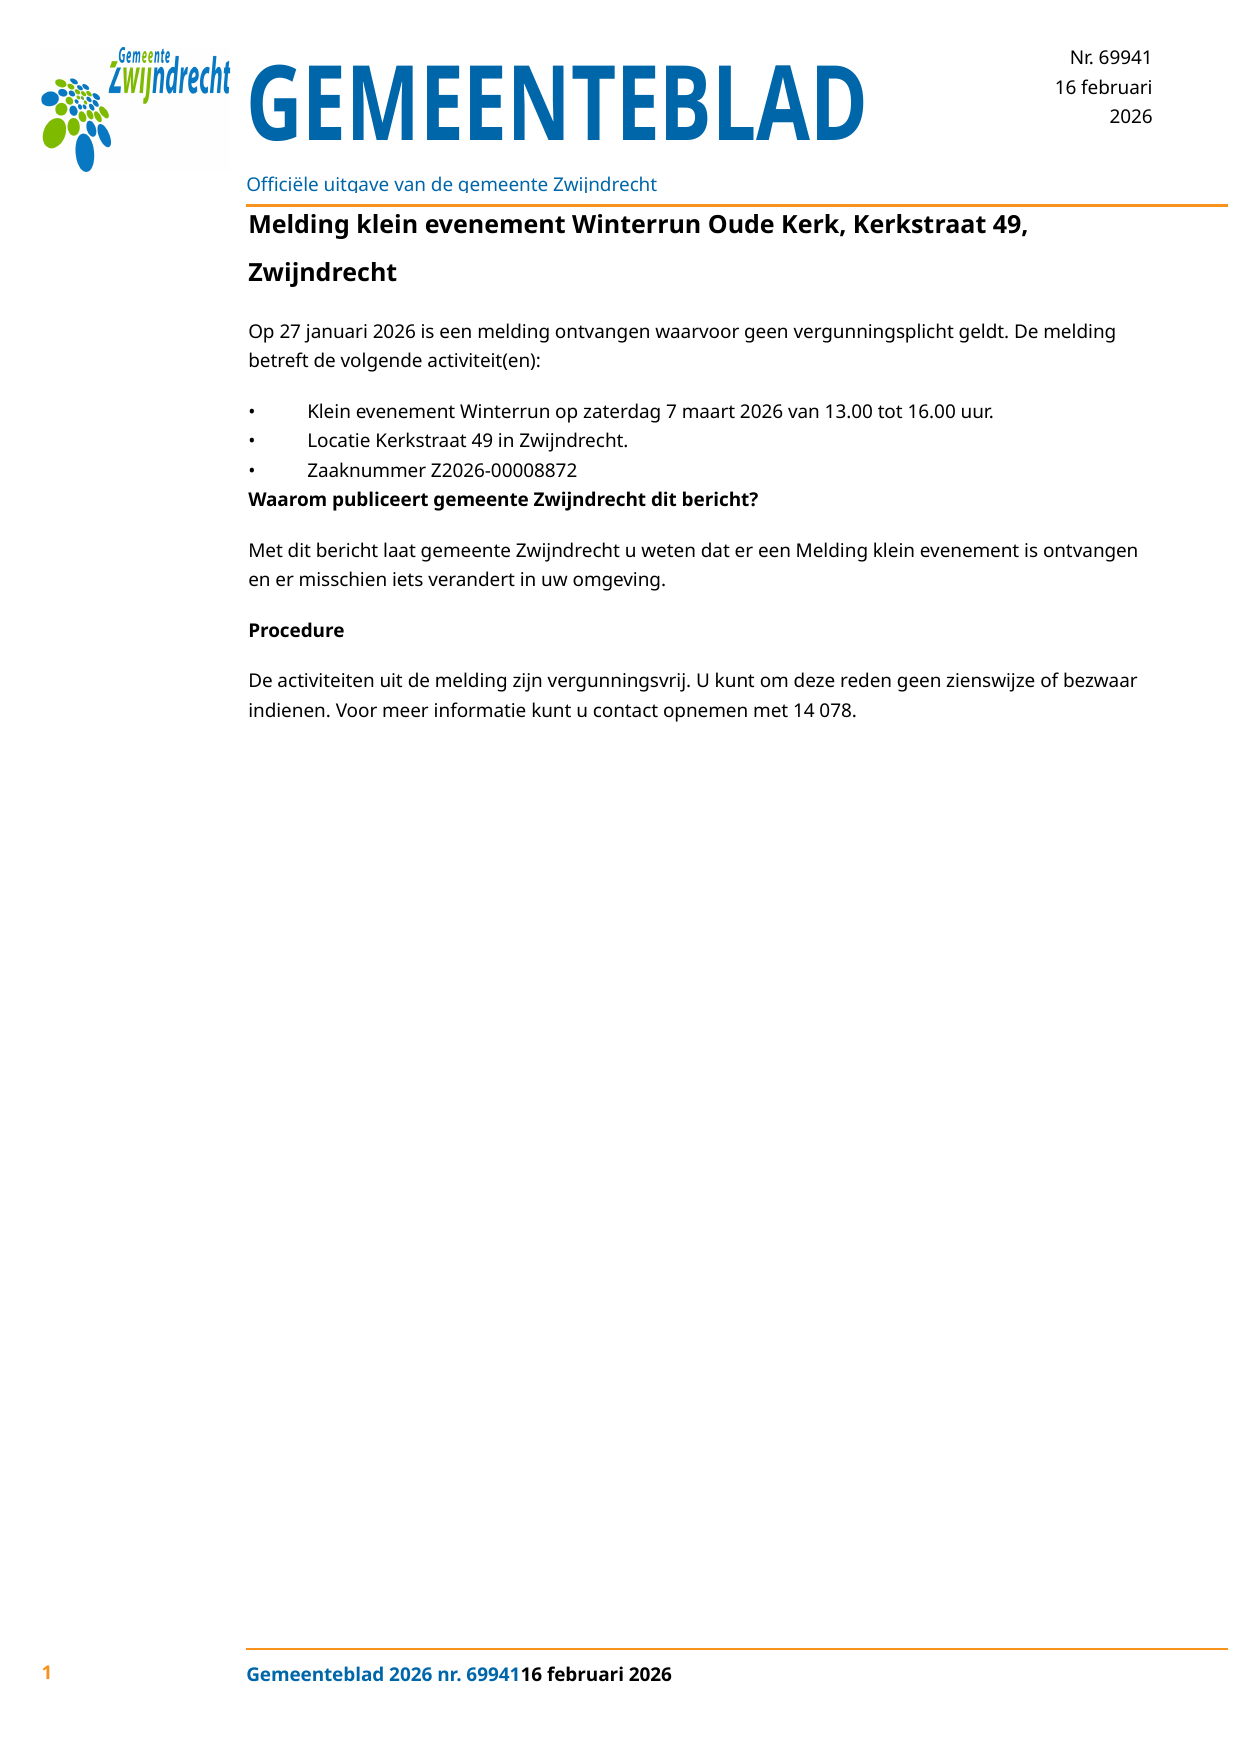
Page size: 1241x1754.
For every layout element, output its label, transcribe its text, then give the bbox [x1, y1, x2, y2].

text Met dit bericht laat gemeente Zwijndrecht u weten dat er een Melding klein evenement is ontvangen en er misschien iets verandert in uw omgeving. [248, 537, 1152, 592]
text Procedure [248, 617, 1152, 643]
text Op 27 januari 2026 is een melding ontvangen waarvoor geen vergunningsplicht geldt. De melding betreft de volgende activiteit(en): [248, 318, 1152, 373]
text De activiteiten uit de melding zijn vergunningsvrij. U kunt om deze reden geen zienswijze of bezwaar indienen. Voor meer informatie kunt u contact opnemen met 14 078. [248, 667, 1152, 723]
list Locatie Kerkstraat 49 in Zwijndrecht. [248, 427, 1152, 453]
picture [41, 47, 231, 172]
list Zaaknummer Z2026-00008872 [248, 457, 1152, 483]
list Klein evenement Winterrun op zaterdag 7 maart 2026 van 13.00 tot 16.00 uur. [248, 398, 1152, 424]
text Waarom publiceert gemeente Zwijndrecht dit bericht? [248, 487, 1152, 512]
text Melding klein evenement Winterrun Oude Kerk, Kerkstraat 49, Zwijndrecht [248, 207, 1152, 288]
